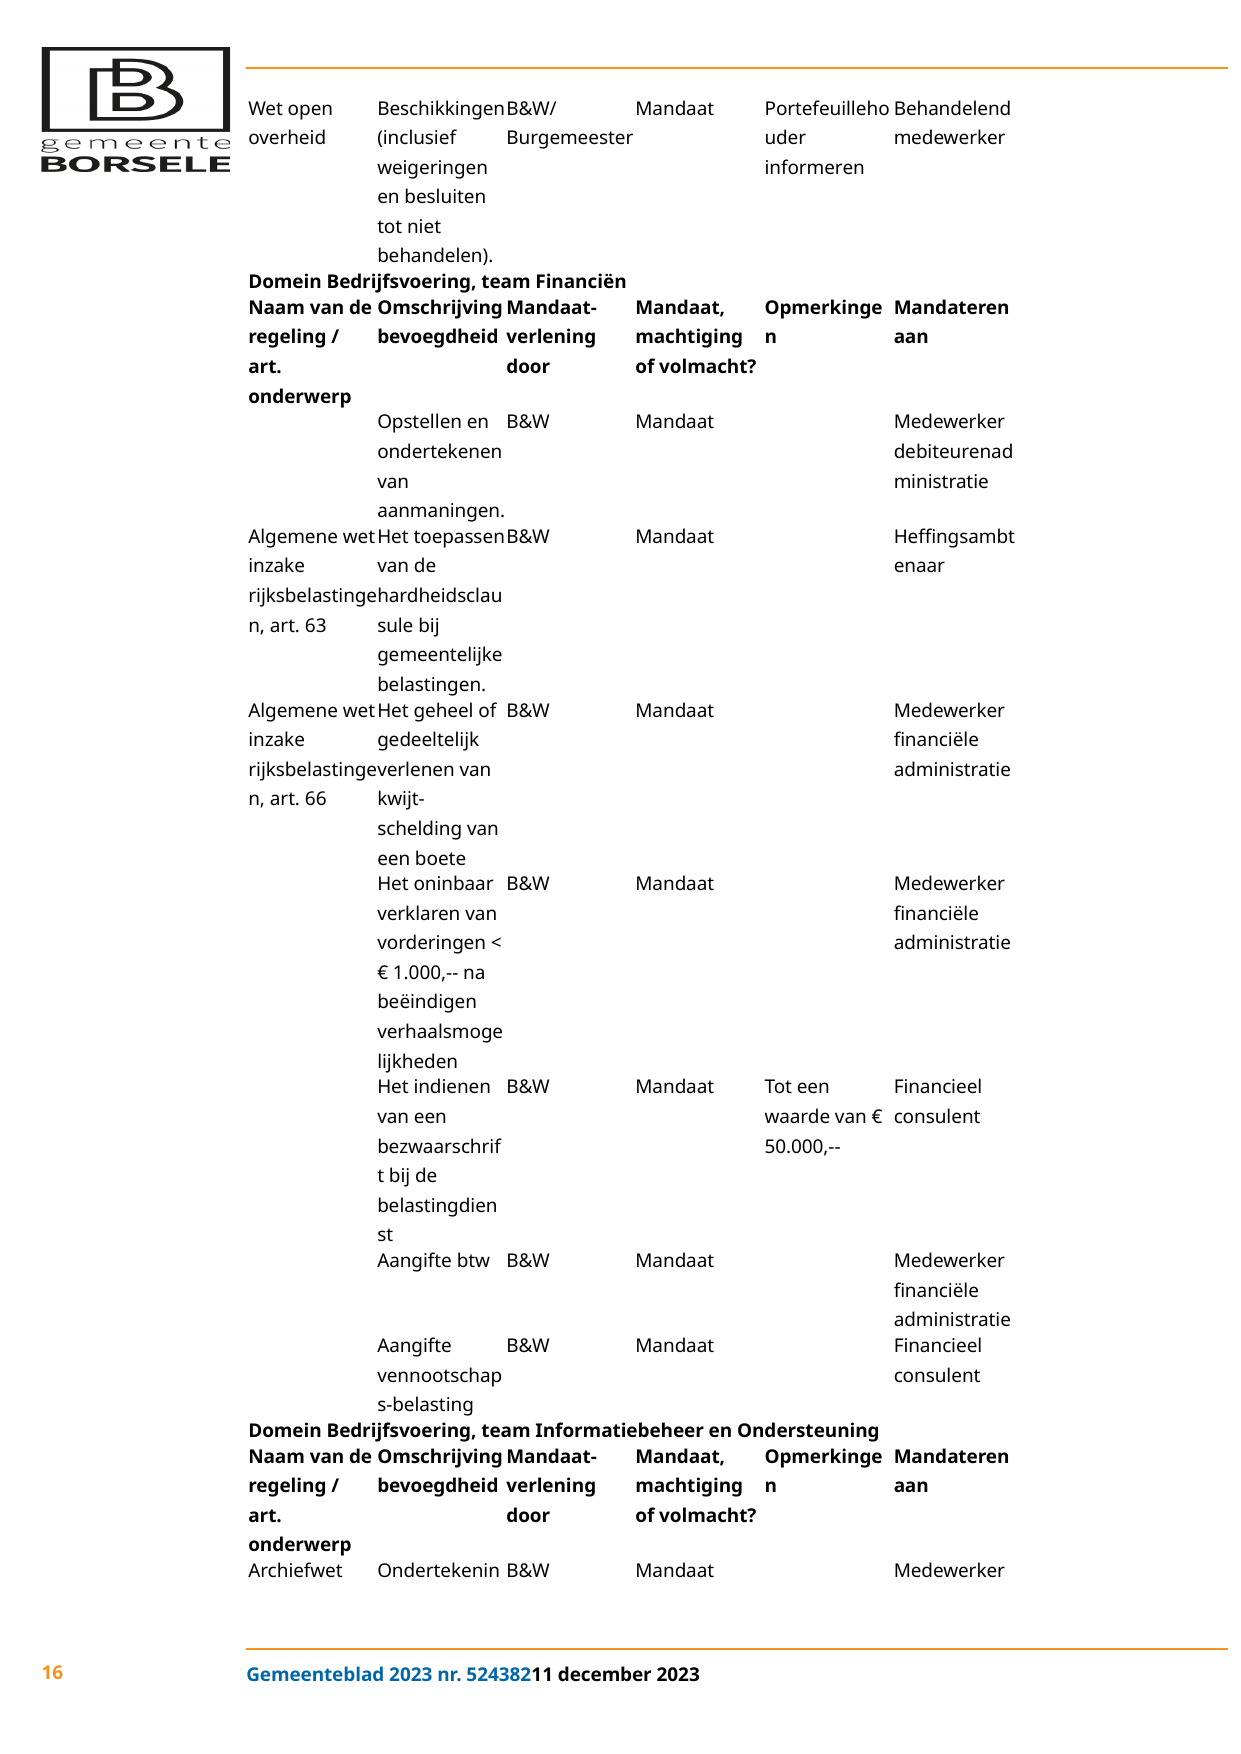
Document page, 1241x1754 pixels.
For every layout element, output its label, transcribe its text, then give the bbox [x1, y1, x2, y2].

table_cell Mandaat [635, 1557, 764, 1583]
table_cell Het toepassen van de hardheidsclausule bij gemeentelijke belastingen. [377, 523, 506, 697]
table_cell B&W [506, 1074, 635, 1247]
table_cell Medewerker debiteurenadministratie [894, 409, 1022, 523]
table_cell Naam van de regeling / art. onderwerp [248, 294, 377, 409]
table_cell Algemene wet inzake rijksbelastingen, art. 63 [248, 523, 377, 697]
table_cell [764, 1247, 893, 1332]
table_cell B&W [506, 870, 635, 1074]
table_cell [248, 1247, 377, 1332]
table_cell [764, 697, 893, 870]
table_cell B&W/Burgemeester [506, 95, 635, 268]
table_cell Portefeuillehouder informeren [764, 95, 893, 268]
table_cell [764, 1557, 893, 1583]
table_cell Medewerker financiële administratie [894, 697, 1022, 870]
table_cell B&W [506, 1332, 635, 1417]
table_cell Opmerkingen [764, 1443, 893, 1557]
table_cell Medewerker [894, 1557, 1022, 1583]
table_cell Opmerkingen [764, 294, 893, 409]
table_cell [764, 409, 893, 523]
table_cell Mandaat, machtiging of volmacht? [635, 1443, 764, 1557]
table_cell Domein Bedrijfsvoering, team Informatiebeheer en Ondersteuning [248, 1417, 1022, 1443]
table_cell Tot een waarde van € 50.000,-- [764, 1074, 893, 1247]
table_cell Mandaat, machtiging of volmacht? [635, 294, 764, 409]
table_cell Mandaat [635, 523, 764, 697]
table_cell Domein Bedrijfsvoering, team Financiën [248, 269, 1022, 294]
table_cell Wet open overheid [248, 95, 377, 268]
table_cell [248, 870, 377, 1074]
table_cell Ondertekenin [377, 1557, 506, 1583]
table_cell Het geheel of gedeeltelijk verlenen van kwijt- schelding van een boete [377, 697, 506, 870]
table_cell Omschrijving bevoegdheid [377, 1443, 506, 1557]
table_cell Mandateren aan [894, 294, 1022, 409]
table_cell Het indienen van een bezwaarschrift bij de belastingdienst [377, 1074, 506, 1247]
table_cell Mandaat [635, 1074, 764, 1247]
table_cell Opstellen en ondertekenen van aanmaningen. [377, 409, 506, 523]
table_cell Mandaat-verlening door [506, 294, 635, 409]
table_cell Mandaat-verlening door [506, 1443, 635, 1557]
table_cell Naam van de regeling / art. onderwerp [248, 1443, 377, 1557]
table_cell Financieel consulent [894, 1332, 1022, 1417]
table_cell Mandaat [635, 870, 764, 1074]
table_cell [248, 1332, 377, 1417]
table_cell [248, 409, 377, 523]
table_cell Heffingsambtenaar [894, 523, 1022, 697]
table_cell [248, 1074, 377, 1247]
table_cell Aangifte vennootschaps-belasting [377, 1332, 506, 1417]
table_cell B&W [506, 523, 635, 697]
table_cell [764, 870, 893, 1074]
table_cell B&W [506, 697, 635, 870]
picture [41, 47, 231, 172]
table_cell Aangifte btw [377, 1247, 506, 1332]
table_cell Financieel consulent [894, 1074, 1022, 1247]
table_cell Archiefwet [248, 1557, 377, 1583]
table_cell [764, 523, 893, 697]
table_cell Mandaat [635, 1247, 764, 1332]
table_cell Mandaat [635, 95, 764, 268]
table_cell B&W [506, 1247, 635, 1332]
table_cell B&W [506, 1557, 635, 1583]
table_cell Algemene wet inzake rijksbelastingen, art. 66 [248, 697, 377, 870]
table_cell Beschikkingen (inclusief weigeringen en besluiten tot niet behandelen). [377, 95, 506, 268]
table_cell Behandelend medewerker [894, 95, 1022, 268]
table_cell Mandaat [635, 409, 764, 523]
table_cell Medewerker financiële administratie [894, 1247, 1022, 1332]
table_cell Omschrijving bevoegdheid [377, 294, 506, 409]
table_cell B&W [506, 409, 635, 523]
table_cell [764, 1332, 893, 1417]
table_cell Het oninbaar verklaren van vorderingen < € 1.000,-- na beëindigen verhaalsmogelijkheden [377, 870, 506, 1074]
table_cell Mandaat [635, 697, 764, 870]
table_cell Mandaat [635, 1332, 764, 1417]
table_cell Medewerker financiële administratie [894, 870, 1022, 1074]
table_cell Mandateren aan [894, 1443, 1022, 1557]
